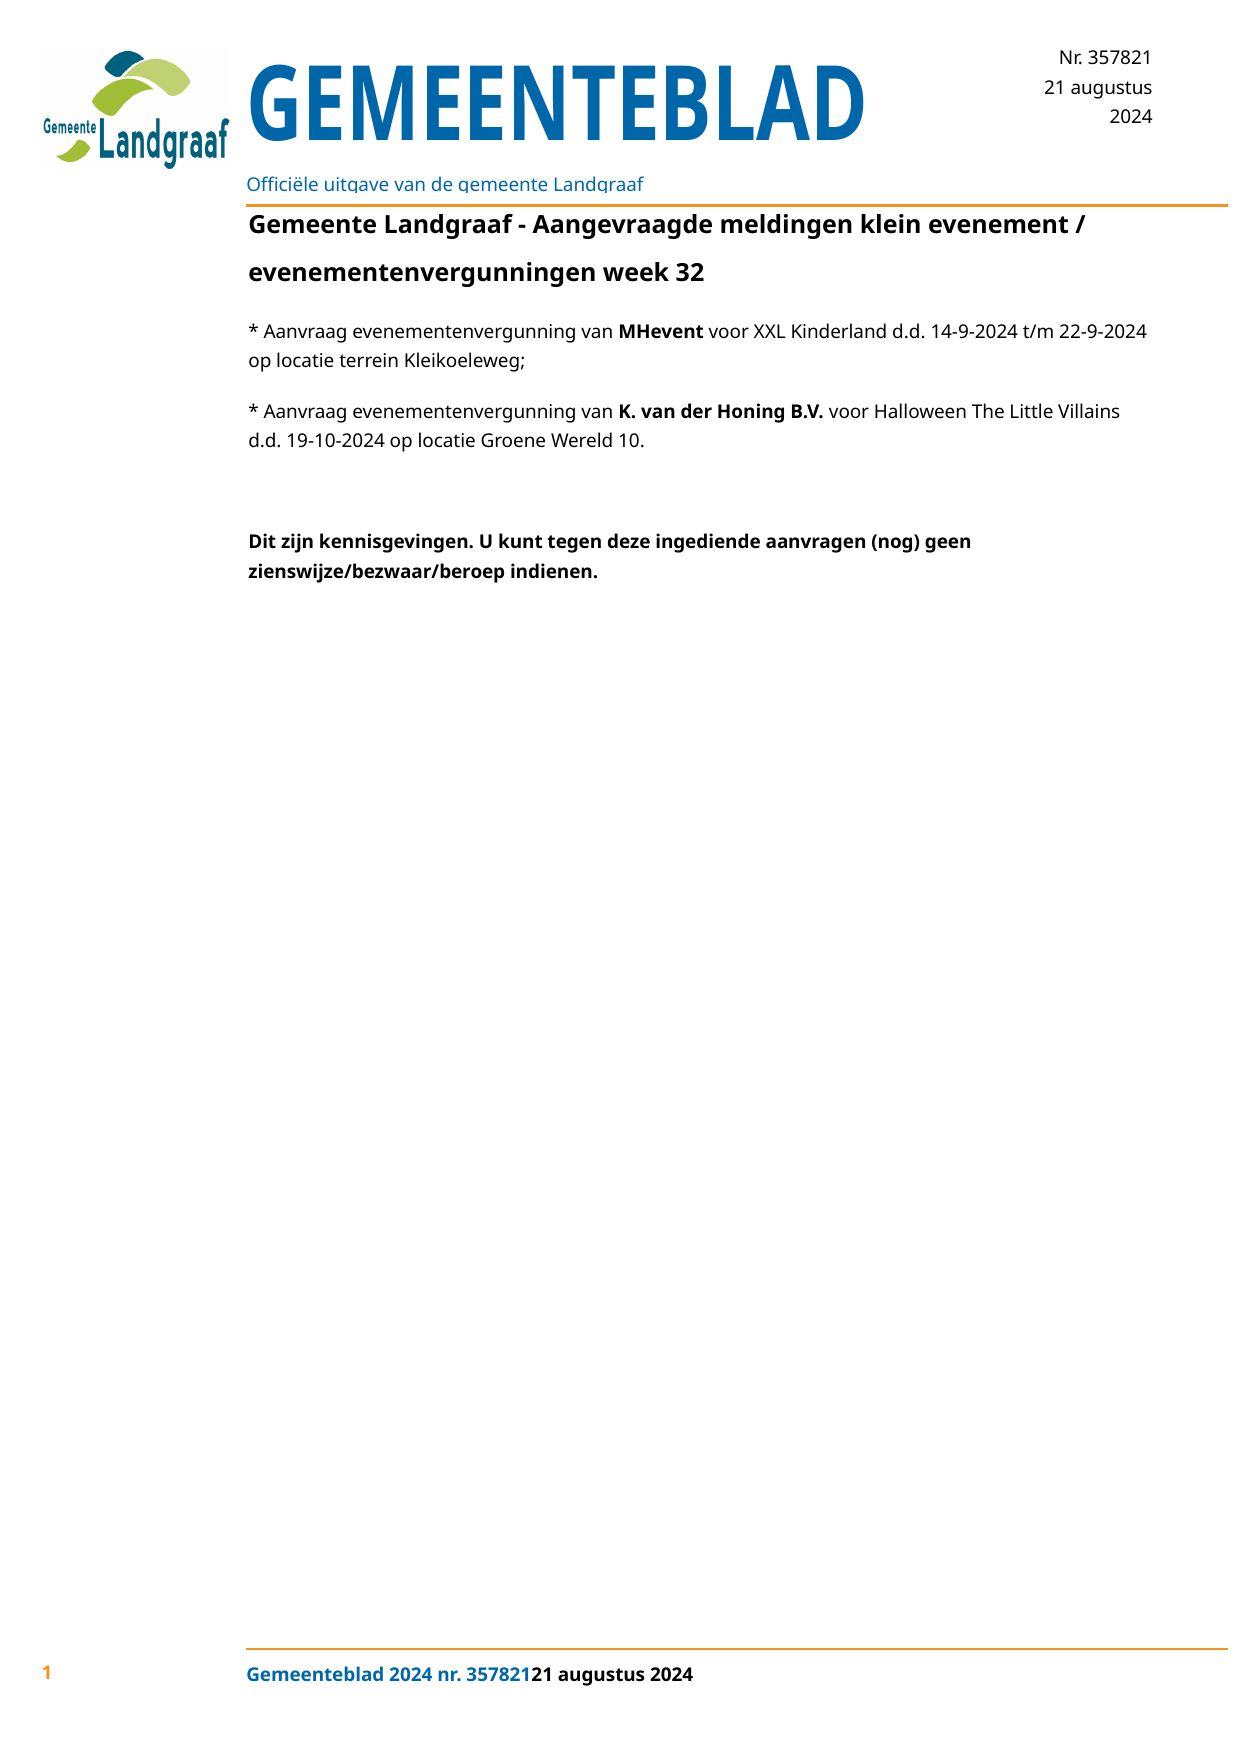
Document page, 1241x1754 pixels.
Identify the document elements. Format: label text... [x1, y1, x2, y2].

text * Aanvraag evenementenvergunning van MHevent voor XXL Kinderland d.d. 14-9-2024 t/m 22-9-2024 op locatie terrein Kleikoeleweg; [248, 318, 1152, 373]
text Gemeente Landgraaf - Aangevraagde meldingen klein evenement / evenementenvergunningen week 32 [248, 207, 1152, 288]
text Dit zijn kennisgevingen. U kunt tegen deze ingediende aanvragen (nog) geen zienswijze/bezwaar/beroep indienen. [248, 528, 1152, 584]
text * Aanvraag evenementenvergunning van K. van der Honing B.V. voor Halloween The Little Villains d.d. 19-10-2024 op locatie Groene Wereld 10. [248, 398, 1152, 453]
picture [41, 47, 231, 172]
